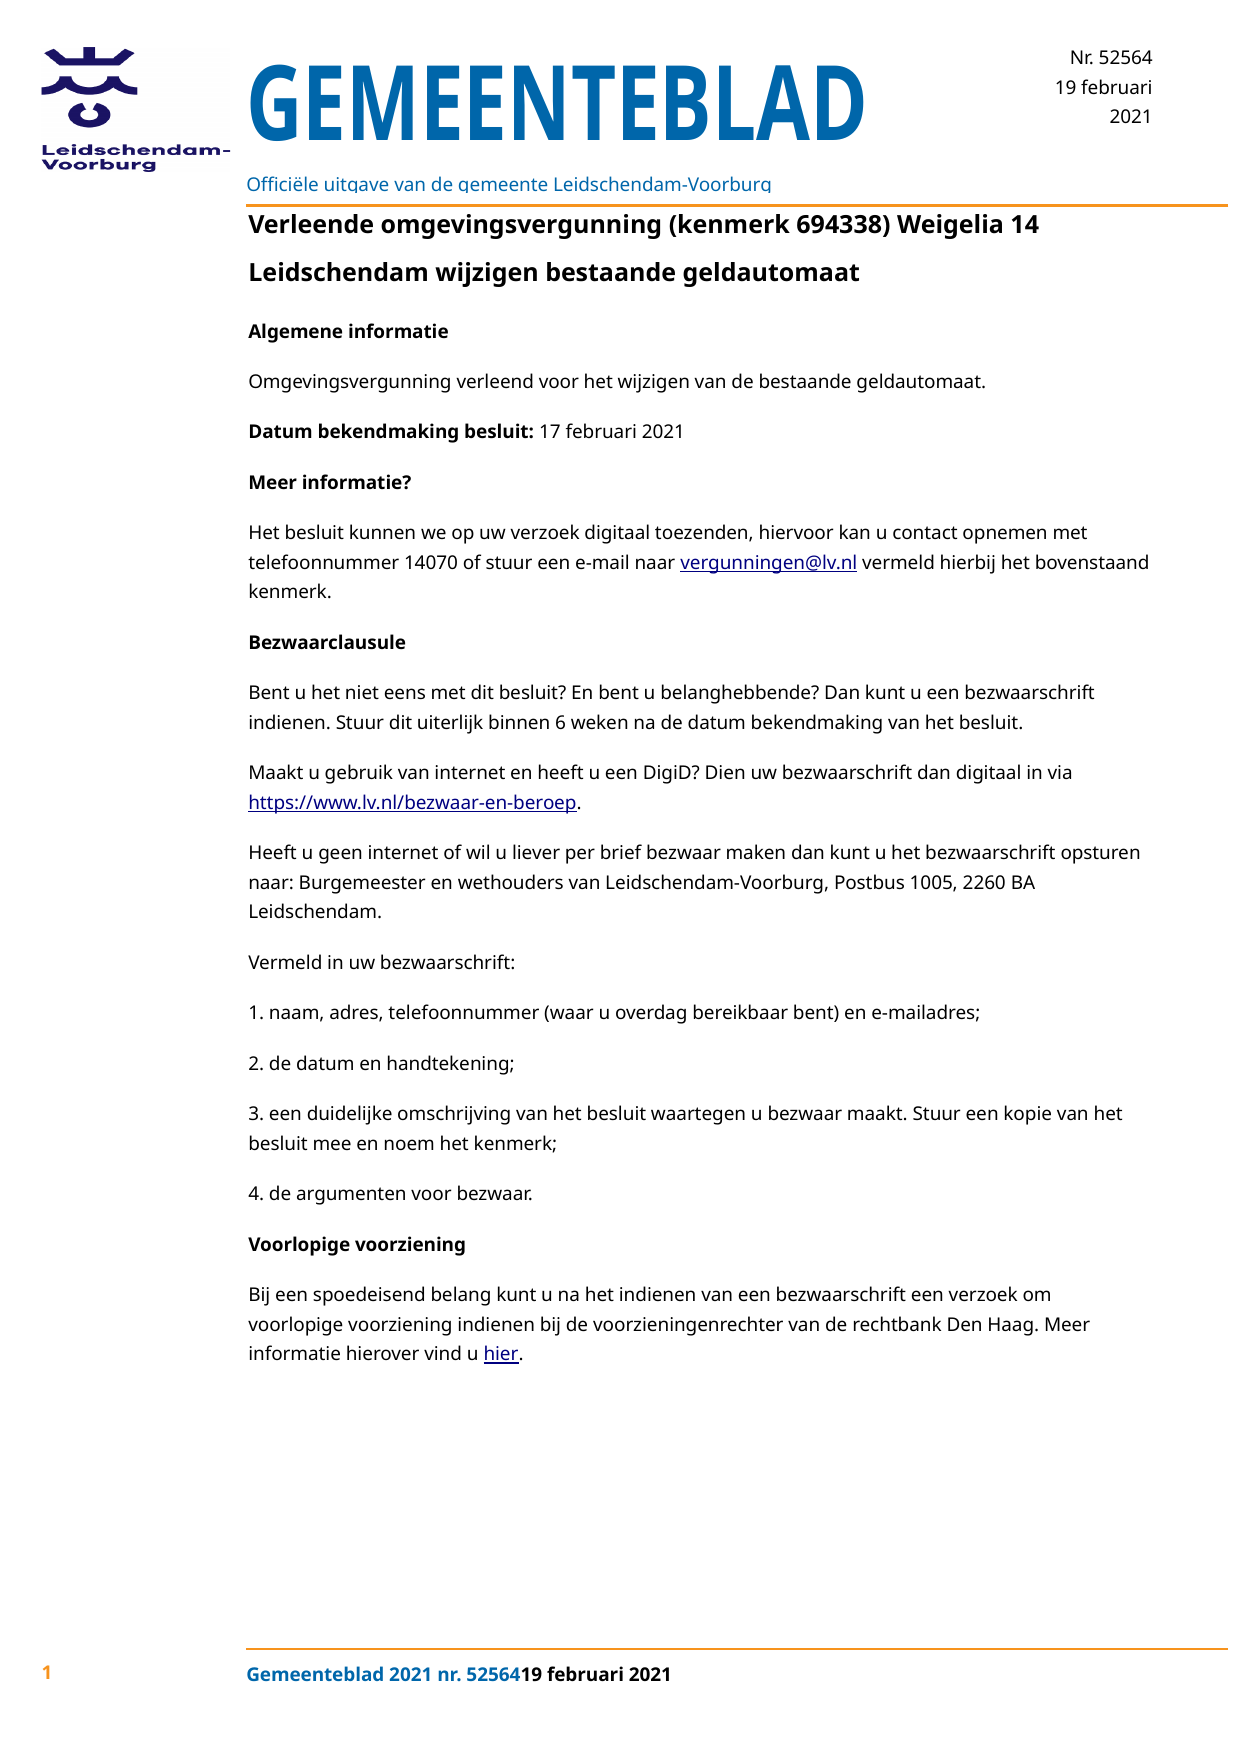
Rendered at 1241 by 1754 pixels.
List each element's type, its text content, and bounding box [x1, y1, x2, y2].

text 4. de argumenten voor bezwaar. [248, 1180, 1152, 1206]
text 1. naam, adres, telefoonnummer (waar u overdag bereikbaar bent) en e-mailadres; [248, 999, 1152, 1025]
text Het besluit kunnen we op uw verzoek digitaal toezenden, hiervoor kan u contact opnemen met telefoonnummer 14070 of stuur een e-mail naar vergunningen@lv.nl vermeld hierbij het bovenstaand kenmerk. [248, 519, 1152, 604]
text 3. een duidelijke omschrijving van het besluit waartegen u bezwaar maakt. Stuur een kopie van het besluit mee en noem het kenmerk; [248, 1100, 1152, 1156]
text Bij een spoedeisend belang kunt u na het indienen van een bezwaarschrift een verzoek om voorlopige voorziening indienen bij de voorzieningenrechter van de rechtbank Den Haag. Meer informatie hierover vind u hier. [248, 1281, 1152, 1366]
text Voorlopige voorziening [248, 1231, 1152, 1257]
picture [41, 47, 231, 172]
text Algemene informatie [248, 318, 1152, 344]
text Bent u het niet eens met dit besluit? En bent u belanghebbende? Dan kunt u een bezwaarschrift indienen. Stuur dit uiterlijk binnen 6 weken na de datum bekendmaking van het besluit. [248, 679, 1152, 735]
text 2. de datum en handtekening; [248, 1050, 1152, 1076]
text Maakt u gebruik van internet en heeft u een DigiD? Dien uw bezwaarschrift dan digitaal in via https://www.lv.nl/bezwaar-en-beroep. [248, 759, 1152, 815]
text Heeft u geen internet of wil u liever per brief bezwaar maken dan kunt u het bezwaarschrift opsturen naar: Burgemeester en wethouders van Leidschendam-Voorburg, Postbus 1005, 2260 BA Leidschendam. [248, 839, 1152, 924]
text Vermeld in uw bezwaarschrift: [248, 949, 1152, 975]
text Verleende omgevingsvergunning (kenmerk 694338) Weigelia 14 Leidschendam wijzigen bestaande geldautomaat [248, 207, 1152, 288]
text Bezwaarclausule [248, 629, 1152, 655]
text Meer informatie? [248, 469, 1152, 495]
text Datum bekendmaking besluit: 17 februari 2021 [248, 419, 1152, 444]
text Omgevingsvergunning verleend voor het wijzigen van de bestaande geldautomaat. [248, 368, 1152, 394]
